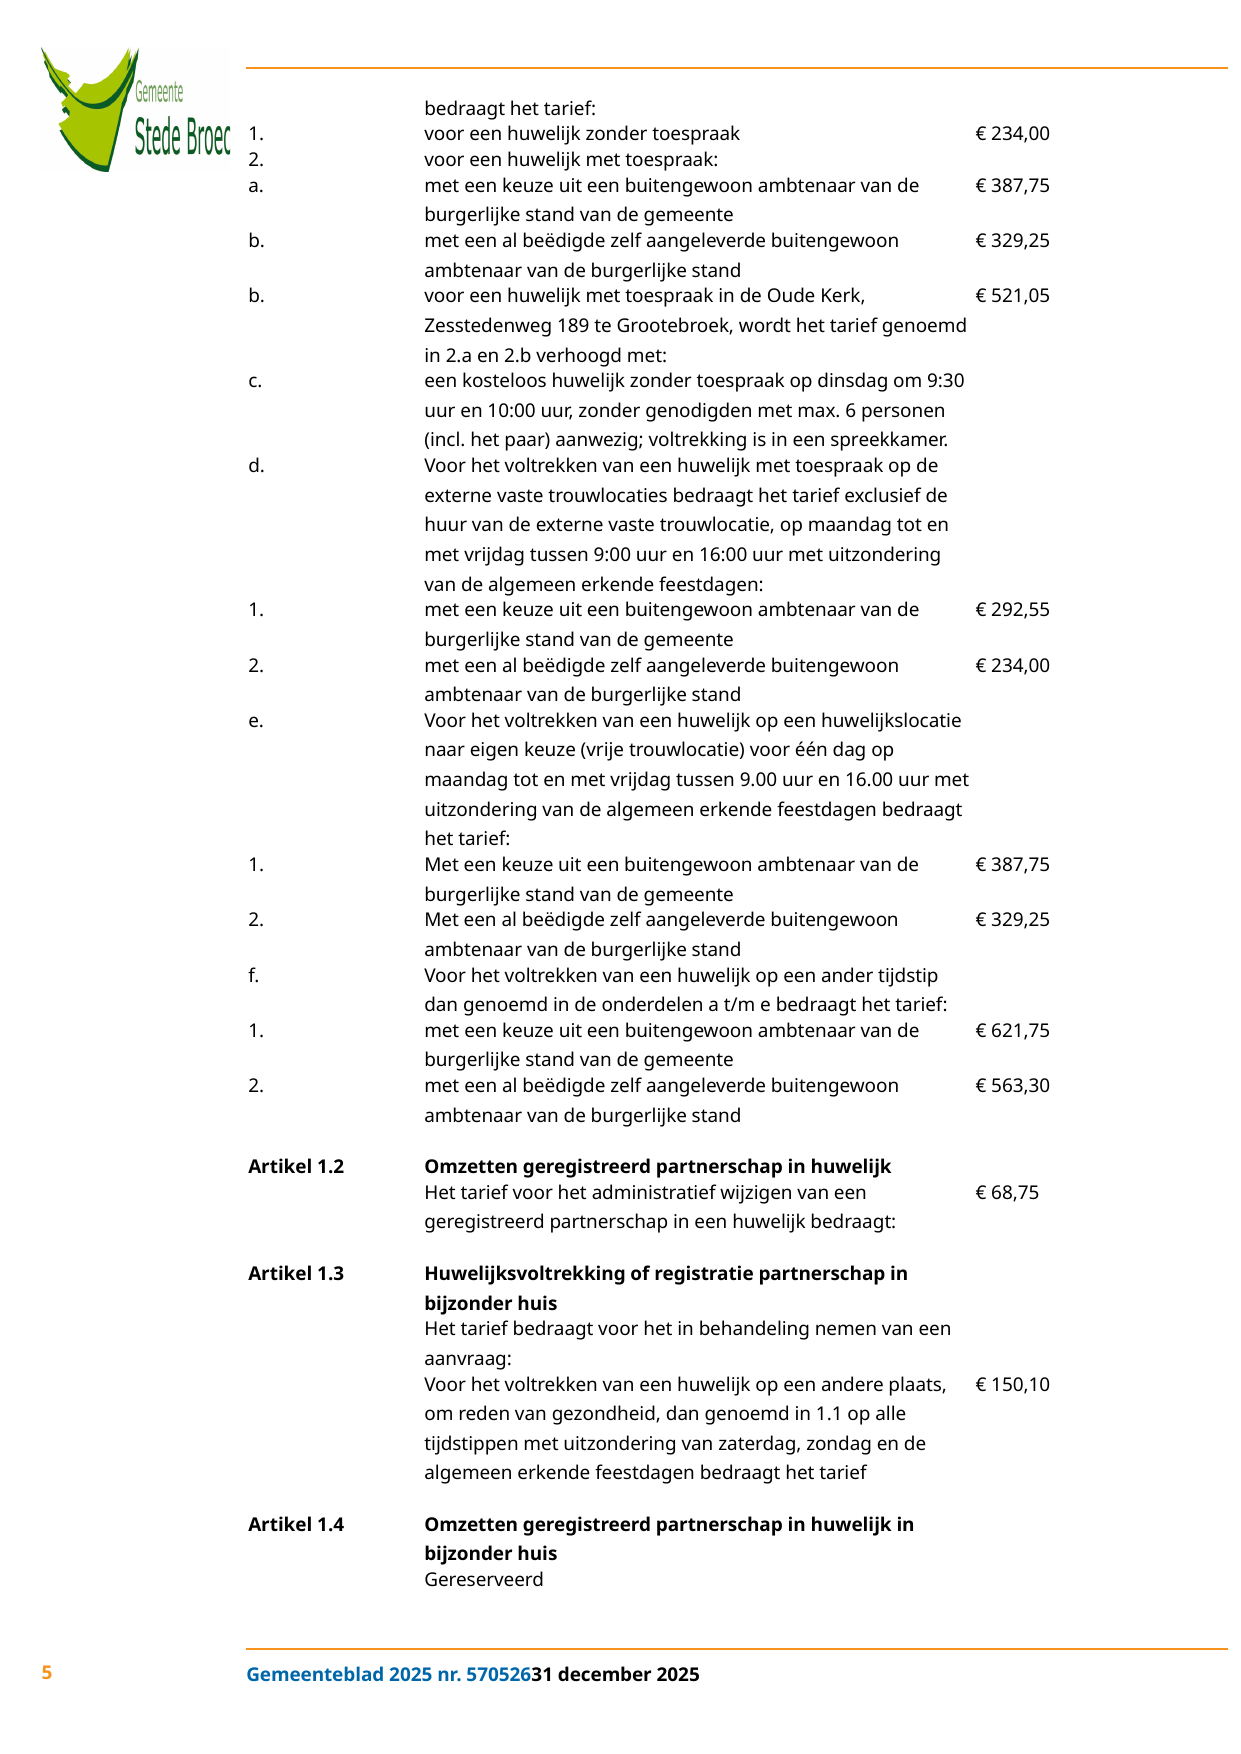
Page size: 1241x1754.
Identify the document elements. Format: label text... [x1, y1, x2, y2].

table_cell [975, 962, 1152, 1017]
table_cell [975, 1235, 1152, 1260]
table_cell met een al beëdigde zelf aangeleverde buitengewoon ambtenaar van de burgerlijke stand [424, 652, 975, 707]
table_cell Omzetten geregistreerd partnerschap in huwelijk in bijzonder huis [424, 1511, 975, 1566]
table_cell [248, 95, 424, 121]
table_cell [975, 368, 1152, 452]
table_cell b. [248, 227, 424, 283]
table_cell Artikel 1.2 [248, 1154, 424, 1179]
table_cell [248, 1235, 424, 1260]
table_cell [248, 1128, 424, 1153]
table_cell 2. [248, 906, 424, 962]
table_cell [248, 1316, 424, 1371]
table_cell 2. [248, 652, 424, 707]
table_cell Huwelijksvoltrekking of registratie partnerschap in bijzonder huis [424, 1260, 975, 1316]
table_cell [975, 1485, 1152, 1511]
table_cell Met een al beëdigde zelf aangeleverde buitengewoon ambtenaar van de burgerlijke stand [424, 906, 975, 962]
table_cell [248, 1485, 424, 1511]
table_cell [975, 1154, 1152, 1179]
table_cell c. [248, 368, 424, 452]
table_cell [975, 1316, 1152, 1371]
table_cell 2. [248, 1073, 424, 1128]
table_cell € 387,75 [975, 172, 1152, 227]
table_cell Voor het voltrekken van een huwelijk op een ander tijdstip dan genoemd in de onderdelen a t/m e bedraagt het tarief: [424, 962, 975, 1017]
table_cell voor een huwelijk met toespraak in de Oude Kerk, Zesstedenweg 189 te Grootebroek, wordt het tarief genoemd in 2.a en 2.b verhoogd met: [424, 283, 975, 367]
table_cell [975, 1260, 1152, 1316]
table_cell € 68,75 [975, 1179, 1152, 1234]
table_cell e. [248, 707, 424, 851]
table_cell [975, 453, 1152, 596]
table_cell 1. [248, 851, 424, 906]
table_cell Voor het voltrekken van een huwelijk op een andere plaats, om reden van gezondheid, dan genoemd in 1.1 op alle tijdstippen met uitzondering van zaterdag, zondag en de algemeen erkende feestdagen bedraagt het tarief [424, 1371, 975, 1485]
table_cell [975, 95, 1152, 121]
table_cell bedraagt het tarief: [424, 95, 975, 121]
table_cell a. [248, 172, 424, 227]
table_cell Artikel 1.4 [248, 1511, 424, 1566]
table_cell [424, 1128, 975, 1153]
table_cell b. [248, 283, 424, 367]
table_cell [424, 1235, 975, 1260]
table_cell met een keuze uit een buitengewoon ambtenaar van de burgerlijke stand van de gemeente [424, 172, 975, 227]
table_cell Omzetten geregistreerd partnerschap in huwelijk [424, 1154, 975, 1179]
table_cell Met een keuze uit een buitengewoon ambtenaar van de burgerlijke stand van de gemeente [424, 851, 975, 906]
table_cell voor een huwelijk met toespraak: [424, 146, 975, 172]
table_cell Voor het voltrekken van een huwelijk met toespraak op de externe vaste trouwlocaties bedraagt het tarief exclusief de huur van de externe vaste trouwlocatie, op maandag tot en met vrijdag tussen 9:00 uur en 16:00 uur met uitzondering van de algemeen erkende feestdagen: [424, 453, 975, 596]
picture [41, 47, 231, 172]
table_cell d. [248, 453, 424, 596]
table_cell € 292,55 [975, 596, 1152, 652]
table_cell [975, 1511, 1152, 1566]
table_cell Voor het voltrekken van een huwelijk op een huwelijkslocatie naar eigen keuze (vrije trouwlocatie) voor één dag op maandag tot en met vrijdag tussen 9.00 uur en 16.00 uur met uitzondering van de algemeen erkende feestdagen bedraagt het tarief: [424, 707, 975, 851]
table_cell 1. [248, 1017, 424, 1072]
table_cell [248, 1371, 424, 1485]
table_cell met een al beëdigde zelf aangeleverde buitengewoon ambtenaar van de burgerlijke stand [424, 227, 975, 283]
table_cell voor een huwelijk zonder toespraak [424, 121, 975, 146]
table_cell € 150,10 [975, 1371, 1152, 1485]
table_cell Gereserveerd [424, 1566, 975, 1592]
table_cell € 234,00 [975, 652, 1152, 707]
table_cell [248, 1179, 424, 1234]
table_cell € 621,75 [975, 1017, 1152, 1072]
table_cell [248, 1566, 424, 1592]
table_cell € 521,05 [975, 283, 1152, 367]
table_cell een kosteloos huwelijk zonder toespraak op dinsdag om 9:30 uur en 10:00 uur, zonder genodigden met max. 6 personen (incl. het paar) aanwezig; voltrekking is in een spreekkamer. [424, 368, 975, 452]
table_cell met een keuze uit een buitengewoon ambtenaar van de burgerlijke stand van de gemeente [424, 1017, 975, 1072]
table_cell met een al beëdigde zelf aangeleverde buitengewoon ambtenaar van de burgerlijke stand [424, 1073, 975, 1128]
table_cell [975, 707, 1152, 851]
table_cell € 329,25 [975, 906, 1152, 962]
table_cell € 234,00 [975, 121, 1152, 146]
table_cell € 563,30 [975, 1073, 1152, 1128]
table_cell [975, 1566, 1152, 1592]
table_cell 2. [248, 146, 424, 172]
table_cell f. [248, 962, 424, 1017]
table_cell € 329,25 [975, 227, 1152, 283]
table_cell Het tarief bedraagt voor het in behandeling nemen van een aanvraag: [424, 1316, 975, 1371]
table_cell 1. [248, 121, 424, 146]
table_cell [975, 1128, 1152, 1153]
table_cell met een keuze uit een buitengewoon ambtenaar van de burgerlijke stand van de gemeente [424, 596, 975, 652]
table_cell € 387,75 [975, 851, 1152, 906]
table_cell 1. [248, 596, 424, 652]
table_cell Artikel 1.3 [248, 1260, 424, 1316]
table_cell [975, 146, 1152, 172]
table_cell [424, 1485, 975, 1511]
table_cell Het tarief voor het administratief wijzigen van een geregistreerd partnerschap in een huwelijk bedraagt: [424, 1179, 975, 1234]
